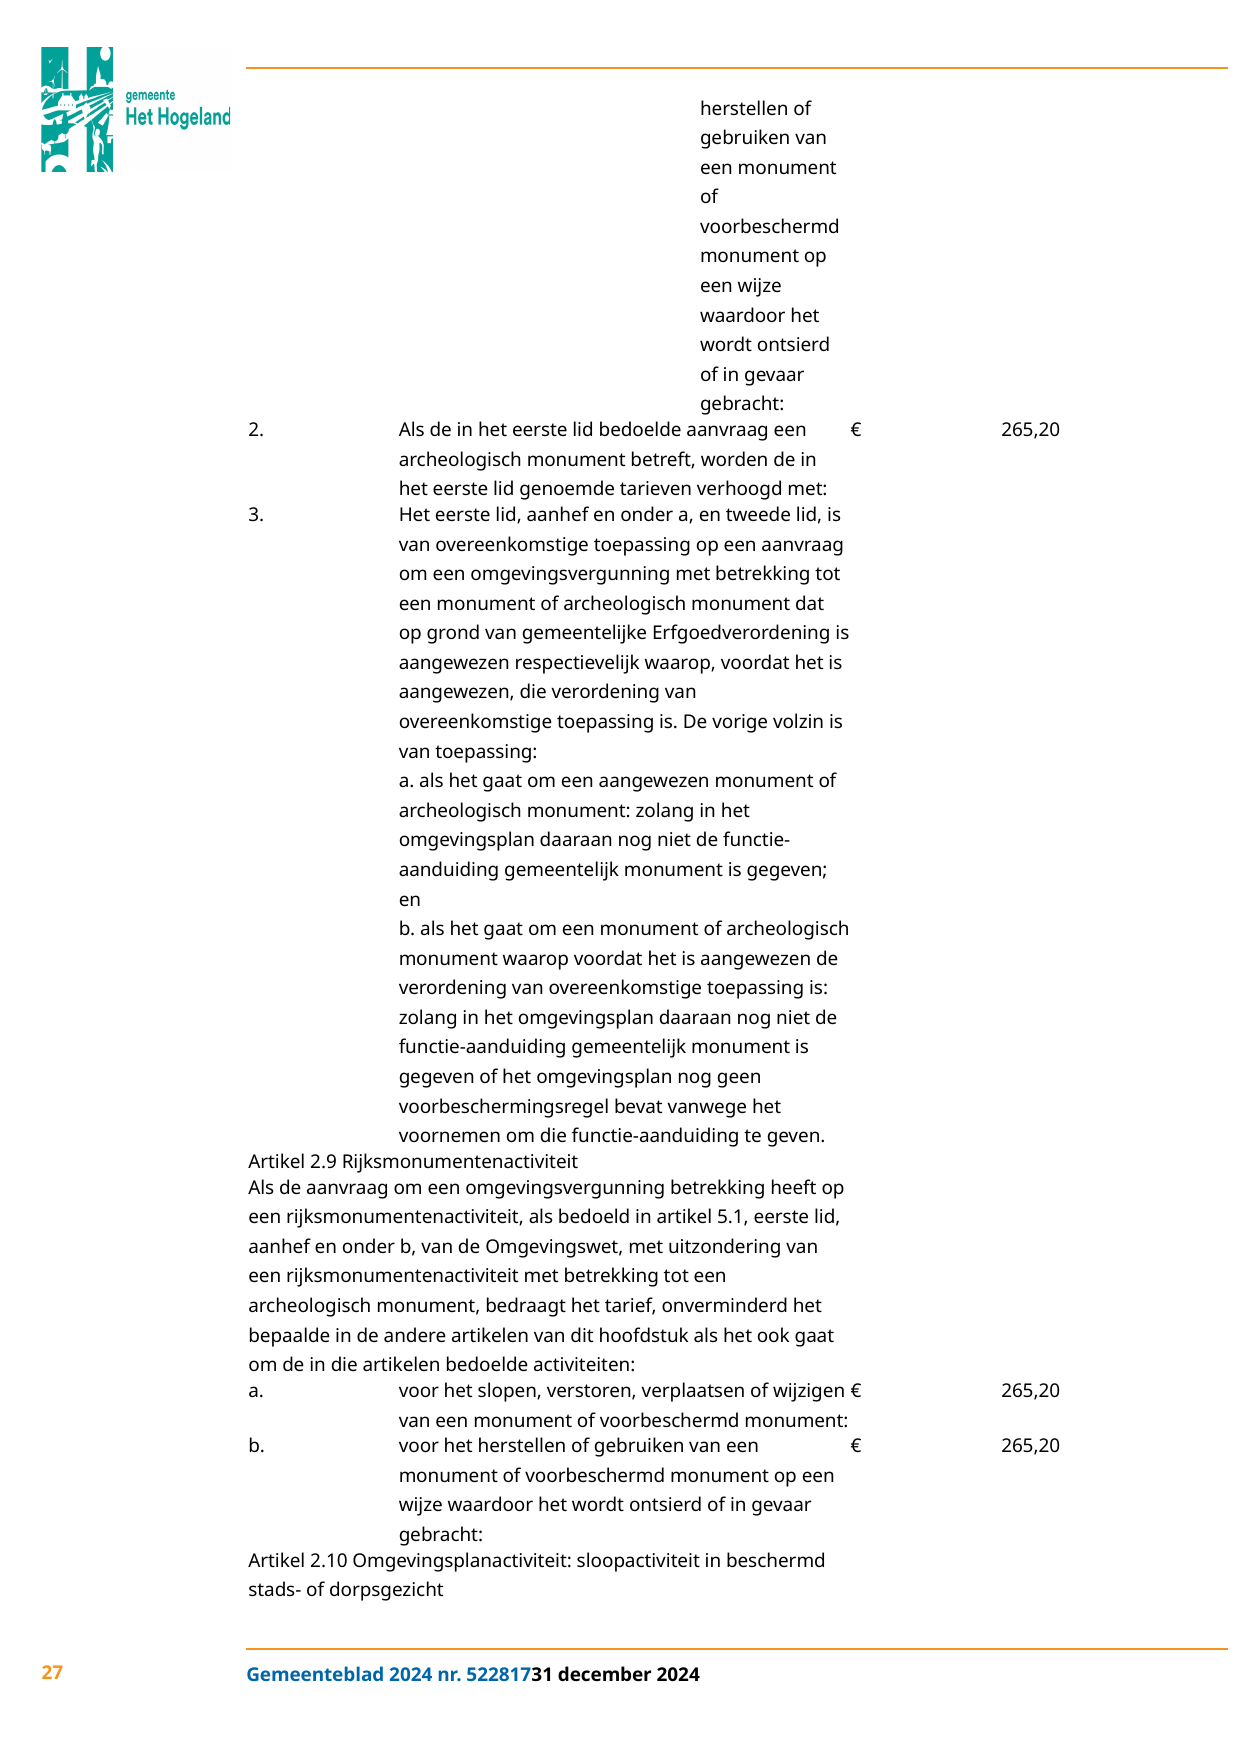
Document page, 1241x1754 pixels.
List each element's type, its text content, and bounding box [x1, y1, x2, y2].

table_cell [1001, 1148, 1152, 1174]
table_cell voor het herstellen of gebruiken van een monument of voorbeschermd monument op een wijze waardoor het wordt ontsierd of in gevaar gebracht: [399, 1433, 850, 1547]
table_cell herstellen of gebruiken van een monument of voorbeschermd monument op een wijze waardoor het wordt ontsierd of in gevaar gebracht: [700, 95, 850, 416]
table_cell Het eerste lid, aanhef en onder a, en tweede lid, is van overeenkomstige toepassing op een aanvraag om een omgevingsvergunning met betrekking tot een monument of archeologisch monument dat op grond van gemeentelijke Erfgoedverordening is aangewezen respectievelijk waarop, voordat het is aangewezen, die verordening van overeenkomstige toepassing is. De vorige volzin is van toepassing: a. als het gaat om een aangewezen monument of archeologisch monument: zolang in het omgevingsplan daaraan nog niet de functie-aanduiding gemeentelijk monument is gegeven; en b. als het gaat om een monument of archeologisch monument waarop voordat het is aangewezen de verordening van overeenkomstige toepassing is: zolang in het omgevingsplan daaraan nog niet de functie-aanduiding gemeentelijk monument is gegeven of het omgevingsplan nog geen voorbeschermingsregel bevat vanwege het voornemen om die functie-aanduiding te geven. [399, 501, 850, 1148]
table_cell € [850, 1377, 1001, 1432]
table_cell € [850, 1433, 1001, 1547]
table_cell Artikel 2.9 Rijksmonumentenactiviteit [248, 1148, 850, 1174]
table_cell [1001, 501, 1152, 1148]
table_cell € [850, 416, 1001, 501]
table_cell 3. [248, 501, 398, 1148]
table_cell 265,20 [1001, 416, 1152, 501]
table_cell [850, 1174, 1001, 1377]
table_cell [549, 95, 700, 416]
table_cell [850, 501, 1001, 1148]
table_cell [1001, 1547, 1152, 1602]
table_cell Als de aanvraag om een omgevingsvergunning betrekking heeft op een rijksmonumentenactiviteit, als bedoeld in artikel 5.1, eerste lid, aanhef en onder b, van de Omgevingswet, met uitzondering van een rijksmonumentenactiviteit met betrekking tot een archeologisch monument, bedraagt het tarief, onverminderd het bepaalde in de andere artikelen van dit hoofdstuk als het ook gaat om de in die artikelen bedoelde activiteiten: [248, 1174, 850, 1377]
table_cell 2. [248, 416, 398, 501]
table_cell [850, 1148, 1001, 1174]
table_cell 265,20 [1001, 1377, 1152, 1432]
table_cell 265,20 [1001, 1433, 1152, 1547]
table_cell b. [248, 1433, 398, 1547]
table_cell Als de in het eerste lid bedoelde aanvraag een archeologisch monument betreft, worden de in het eerste lid genoemde tarieven verhoogd met: [399, 416, 850, 501]
picture [41, 47, 231, 172]
table_cell [1001, 1174, 1152, 1377]
table_cell [1001, 95, 1152, 416]
table_cell [248, 95, 398, 416]
table_cell [399, 95, 549, 416]
table_cell voor het slopen, verstoren, verplaatsen of wijzigen van een monument of voorbeschermd monument: [399, 1377, 850, 1432]
table_cell a. [248, 1377, 398, 1432]
table_cell [850, 1547, 1001, 1602]
table_cell Artikel 2.10 Omgevingsplanactiviteit: sloopactiviteit in beschermd stads- of dorpsgezicht [248, 1547, 850, 1602]
table_cell [850, 95, 1001, 416]
